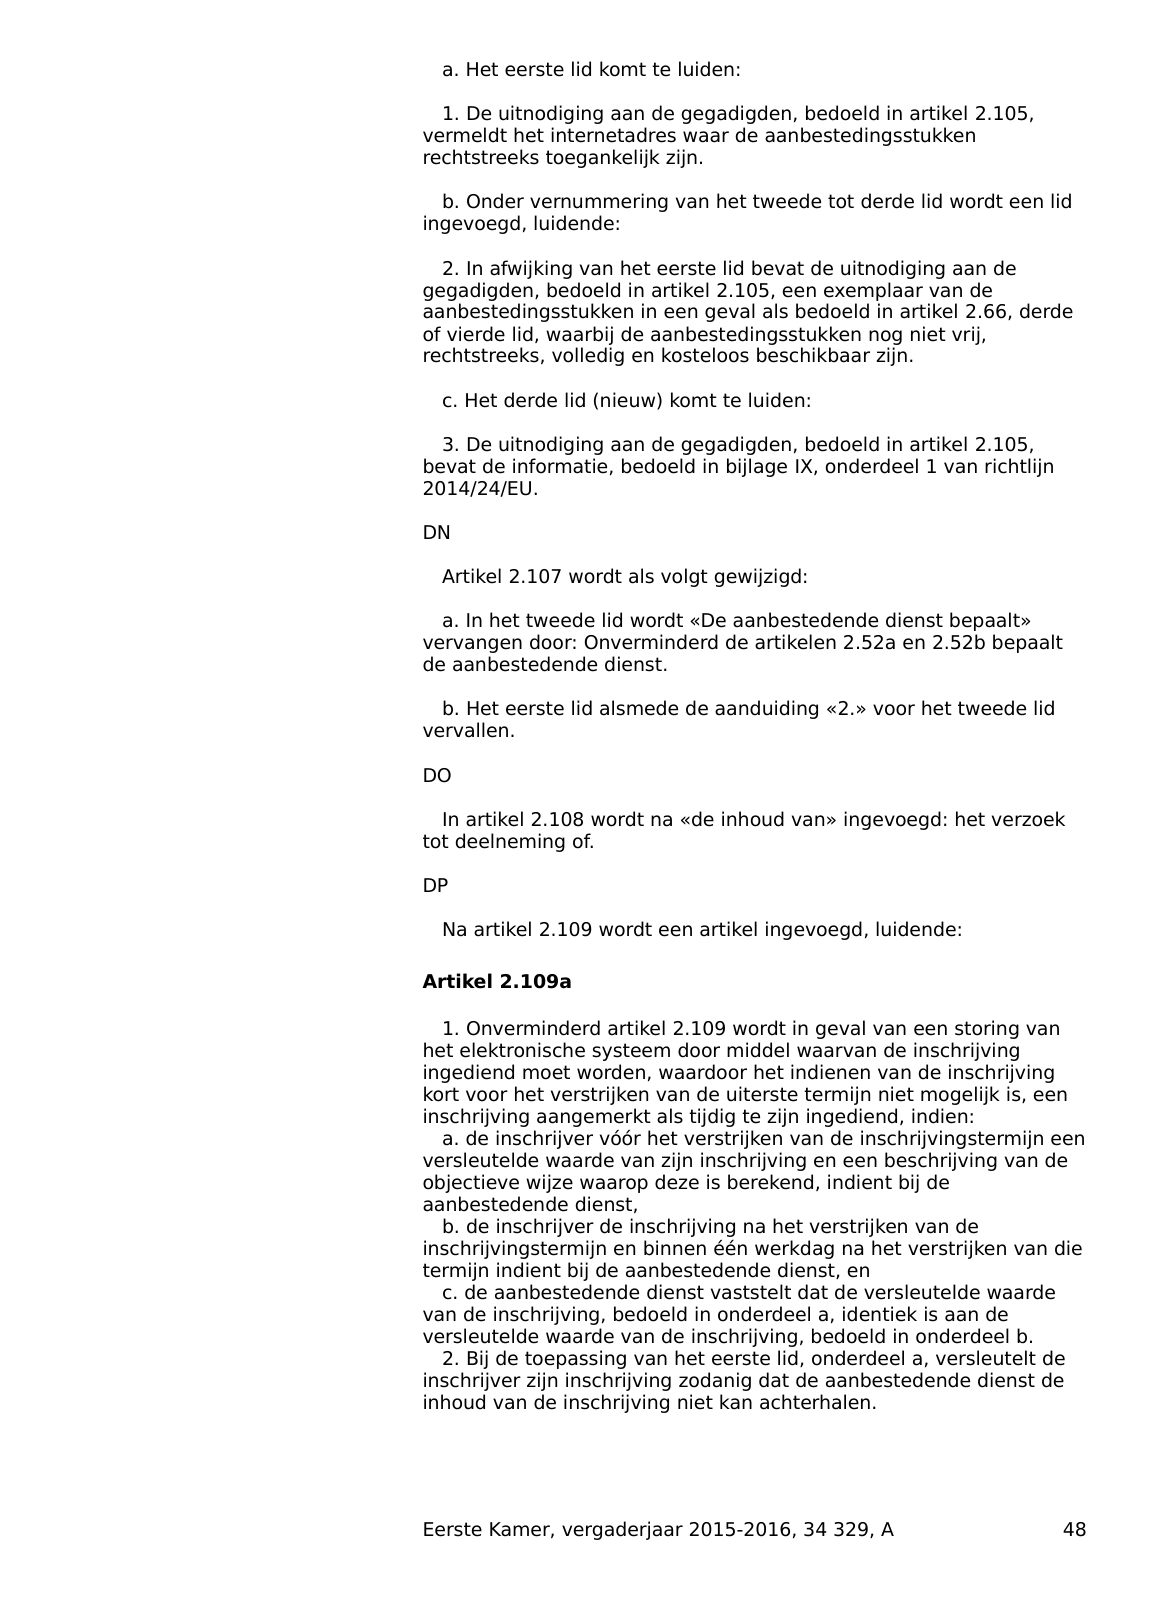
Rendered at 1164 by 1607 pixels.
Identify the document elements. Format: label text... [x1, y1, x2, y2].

text In artikel 2.108 wordt na «de inhoud van» ingevoegd: het verzoek tot deelneming of. [422, 809, 1087, 853]
text 1. De uitnodiging aan de gegadigden, bedoeld in artikel 2.105, vermeldt het internetadres waar de aanbestedingsstukken rechtstreeks toegankelijk zijn. [422, 103, 1087, 169]
text c. de aanbestedende dienst vaststelt dat de versleutelde waarde van de inschrijving, bedoeld in onderdeel a, identiek is aan de versleutelde waarde van de inschrijving, bedoeld in onderdeel b. [422, 1282, 1087, 1348]
text c. Het derde lid (nieuw) komt te luiden: [422, 389, 1087, 412]
text 1. Onverminderd artikel 2.109 wordt in geval van een storing van het elektronische systeem door middel waarvan de inschrijving ingediend moet worden, waardoor het indienen van de inschrijving kort voor het verstrijken van de uiterste termijn niet mogelijk is, een inschrijving aangemerkt als tijdig te zijn ingediend, indien: [422, 1018, 1087, 1128]
text Na artikel 2.109 wordt een artikel ingevoegd, luidende: [422, 919, 1087, 941]
text a. Het eerste lid komt te luiden: [422, 59, 1087, 81]
text a. In het tweede lid wordt «De aanbestedende dienst bepaalt» vervangen door: Onverminderd de artikelen 2.52a en 2.52b bepaalt de aanbestedende dienst. [422, 610, 1087, 676]
text 2. Bij de toepassing van het eerste lid, onderdeel a, versleutelt de inschrijver zijn inschrijving zodanig dat de aanbestedende dienst de inhoud van de inschrijving niet kan achterhalen. [422, 1348, 1087, 1413]
text DO [422, 764, 1087, 786]
subtitle Artikel 2.109a [422, 971, 1087, 993]
text b. de inschrijver de inschrijving na het verstrijken van de inschrijvingstermijn en binnen één werkdag na het verstrijken van die termijn indient bij de aanbestedende dienst, en [422, 1216, 1087, 1282]
text a. de inschrijver vóór het verstrijken van de inschrijvingstermijn een versleutelde waarde van zijn inschrijving en een beschrijving van de objectieve wijze waarop deze is berekend, indient bij de aanbestedende dienst, [422, 1128, 1087, 1216]
text Artikel 2.107 wordt als volgt gewijzigd: [422, 566, 1087, 588]
text b. Onder vernummering van het tweede tot derde lid wordt een lid ingevoegd, luidende: [422, 191, 1087, 235]
text DN [422, 522, 1087, 544]
text b. Het eerste lid alsmede de aanduiding «2.» voor het tweede lid vervallen. [422, 698, 1087, 742]
text DP [422, 875, 1087, 897]
text 2. In afwijking van het eerste lid bevat de uitnodiging aan de gegadigden, bedoeld in artikel 2.105, een exemplaar van de aanbestedingsstukken in een geval als bedoeld in artikel 2.66, derde of vierde lid, waarbij de aanbestedingsstukken nog niet vrij, rechtstreeks, volledig en kosteloos beschikbaar zijn. [422, 257, 1087, 367]
text 3. De uitnodiging aan de gegadigden, bedoeld in artikel 2.105, bevat de informatie, bedoeld in bijlage IX, onderdeel 1 van richtlijn 2014/24/EU. [422, 434, 1087, 500]
